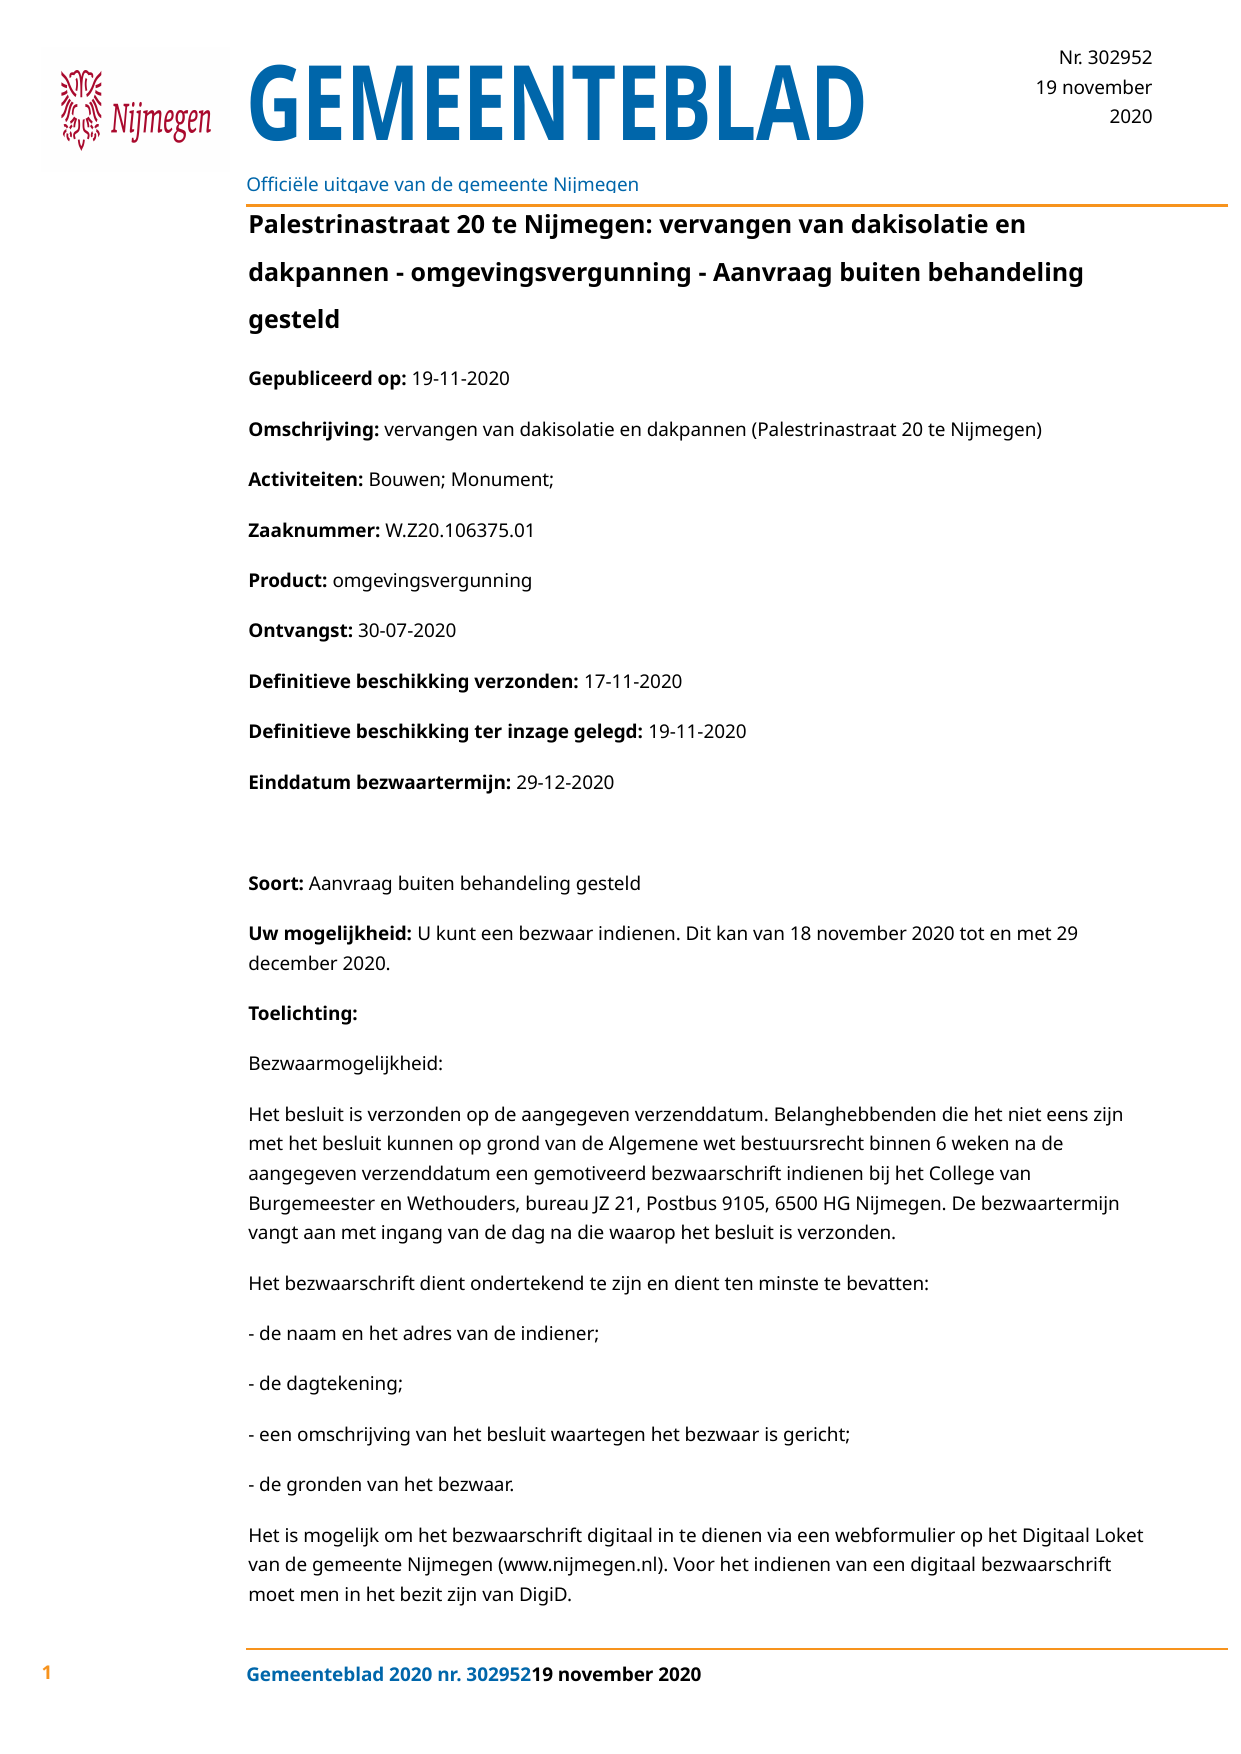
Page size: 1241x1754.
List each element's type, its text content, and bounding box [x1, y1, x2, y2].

text Ontvangst: 30-07-2020 [248, 618, 1152, 643]
text Palestrinastraat 20 te Nijmegen: vervangen van dakisolatie en dakpannen - omgevingsvergunning - Aanvraag buiten behandeling gesteld [248, 207, 1152, 336]
text Het bezwaarschrift dient ondertekend te zijn en dient ten minste te bevatten: [248, 1270, 1152, 1295]
text Het besluit is verzonden op de aangegeven verzenddatum. Belanghebbenden die het niet eens zijn met het besluit kunnen op grond van de Algemene wet bestuursrecht binnen 6 weken na de aangegeven verzenddatum een gemotiveerd bezwaarschrift indienen bij het College van Burgemeester en Wethouders, bureau JZ 21, Postbus 9105, 6500 HG Nijmegen. De bezwaartermijn vangt aan met ingang van de dag na die waarop het besluit is verzonden. [248, 1101, 1152, 1245]
text Soort: Aanvraag buiten behandeling gesteld [248, 870, 1152, 895]
picture [41, 47, 231, 172]
text Definitieve beschikking ter inzage gelegd: 19-11-2020 [248, 718, 1152, 744]
text Het is mogelijk om het bezwaarschrift digitaal in te dienen via een webformulier op het Digitaal Loket van de gemeente Nijmegen (www.nijmegen.nl). Voor het indienen van een digitaal bezwaarschrift moet men in het bezit zijn van DigiD. [248, 1522, 1152, 1607]
text - de gronden van het bezwaar. [248, 1471, 1152, 1497]
text - de dagtekening; [248, 1371, 1152, 1396]
text - een omschrijving van het besluit waartegen het bezwaar is gericht; [248, 1421, 1152, 1447]
text Definitieve beschikking verzonden: 17-11-2020 [248, 668, 1152, 694]
text Omschrijving: vervangen van dakisolatie en dakpannen (Palestrinastraat 20 te Nijmegen) [248, 416, 1152, 442]
text Einddatum bezwaartermijn: 29-12-2020 [248, 769, 1152, 794]
text Product: omgevingsvergunning [248, 567, 1152, 593]
text Zaaknummer: W.Z20.106375.01 [248, 517, 1152, 542]
text Activiteiten: Bouwen; Monument; [248, 466, 1152, 492]
text Toelichting: [248, 1000, 1152, 1026]
text Gepubliceerd op: 19-11-2020 [248, 366, 1152, 391]
text - de naam en het adres van de indiener; [248, 1320, 1152, 1346]
text Uw mogelijkheid: U kunt een bezwaar indienen. Dit kan van 18 november 2020 tot en met 29 december 2020. [248, 920, 1152, 975]
text Bezwaarmogelijkheid: [248, 1051, 1152, 1076]
